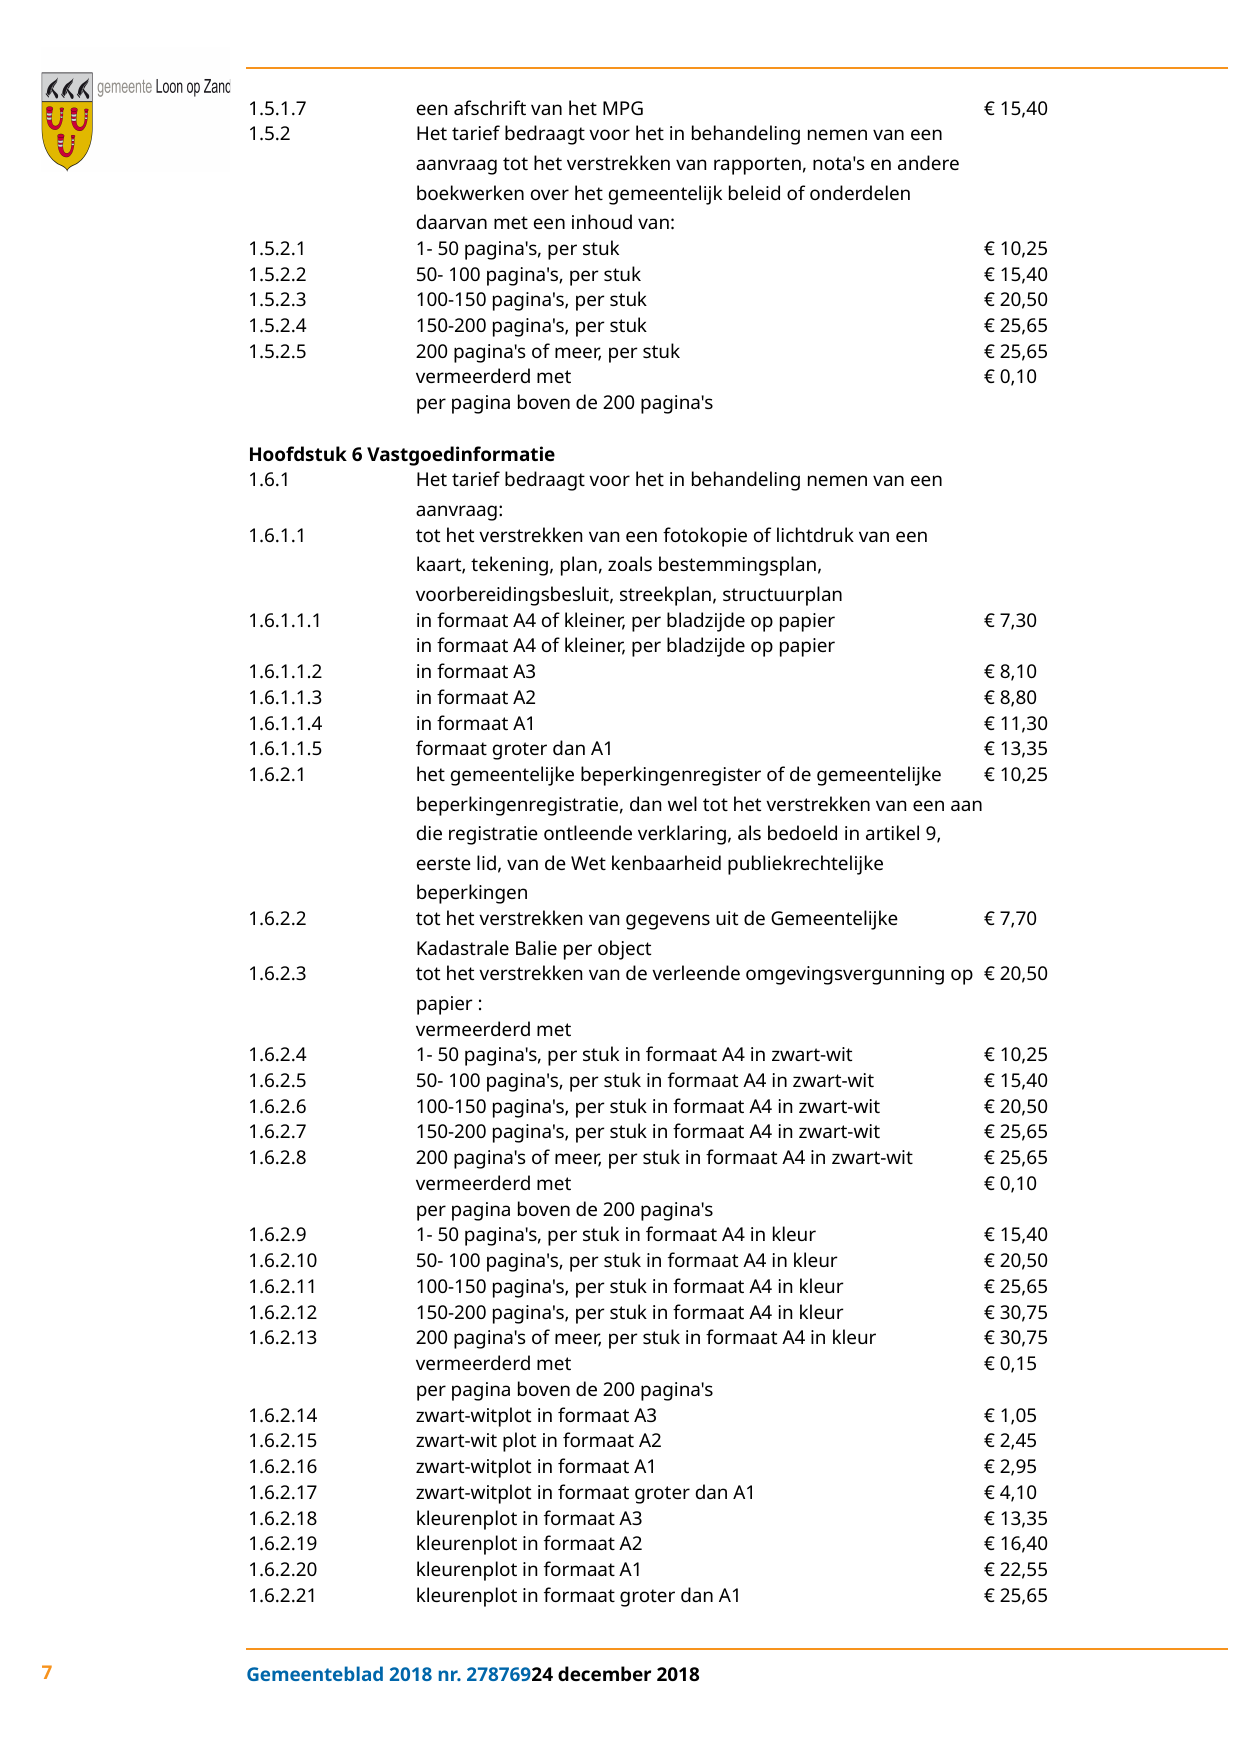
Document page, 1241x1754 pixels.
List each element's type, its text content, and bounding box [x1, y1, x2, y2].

table_cell in formaat A2 [416, 684, 984, 710]
table_cell [248, 1196, 416, 1222]
table_cell [984, 1196, 1152, 1222]
table_cell 1.5.2.1 [248, 235, 416, 261]
table_cell het gemeentelijke beperkingenregister of de gemeentelijke beperkingenregistratie, dan wel tot het verstrekken van een aan die registratie ontleende verklaring, als bedoeld in artikel 9, eerste lid, van de Wet kenbaarheid publiekrechtelijke beperkingen [416, 761, 984, 905]
table_cell kleurenplot in formaat A3 [416, 1505, 984, 1530]
table_cell 1.6.2.21 [248, 1582, 416, 1608]
table_cell € 25,65 [984, 1273, 1152, 1299]
table_cell 1.6.2.12 [248, 1299, 416, 1324]
table_cell 100-150 pagina's, per stuk in formaat A4 in zwart-wit [416, 1093, 984, 1119]
table_cell 1.6.1.1.2 [248, 658, 416, 684]
table_cell per pagina boven de 200 pagina's [416, 389, 984, 415]
table_cell 1.6.2.15 [248, 1428, 416, 1453]
table_cell Het tarief bedraagt voor het in behandeling nemen van een aanvraag tot het verstrekken van rapporten, nota's en andere boekwerken over het gemeentelijk beleid of onderdelen daarvan met een inhoud van: [416, 121, 984, 235]
table_cell in formaat A4 of kleiner, per bladzijde op papier [416, 633, 984, 658]
table_cell € 25,65 [984, 1582, 1152, 1608]
table_cell € 8,10 [984, 658, 1152, 684]
table_cell 1- 50 pagina's, per stuk in formaat A4 in kleur [416, 1222, 984, 1247]
table_cell 1.6.1.1.5 [248, 735, 416, 761]
table_cell 50- 100 pagina's, per stuk in formaat A4 in zwart-wit [416, 1067, 984, 1093]
table_cell 200 pagina's of meer, per stuk [416, 338, 984, 364]
table_cell 1.6.2.2 [248, 905, 416, 961]
table_cell [248, 633, 416, 658]
table_cell 1.6.1.1.3 [248, 684, 416, 710]
table_cell 1.6.1.1 [248, 522, 416, 607]
table_cell 1.6.1 [248, 467, 416, 522]
table_cell 1- 50 pagina's, per stuk [416, 235, 984, 261]
table_cell 1.6.2.3 [248, 961, 416, 1016]
table_cell 1.5.2.3 [248, 286, 416, 312]
table_cell € 2,95 [984, 1453, 1152, 1479]
table_cell 1.6.2.8 [248, 1145, 416, 1170]
table_cell zwart-wit plot in formaat A2 [416, 1428, 984, 1453]
table_cell € 20,50 [984, 961, 1152, 1016]
table_cell [984, 1376, 1152, 1402]
picture [41, 47, 231, 172]
table_cell [248, 364, 416, 389]
table_cell vermeerderd met [416, 1170, 984, 1196]
table_cell 50- 100 pagina's, per stuk in formaat A4 in kleur [416, 1248, 984, 1273]
table_cell € 20,50 [984, 1093, 1152, 1119]
table_cell € 0,10 [984, 364, 1152, 389]
table_cell [984, 121, 1152, 235]
table_cell € 0,15 [984, 1350, 1152, 1376]
table_cell 1.5.2 [248, 121, 416, 235]
table_cell kleurenplot in formaat groter dan A1 [416, 1582, 984, 1608]
table_cell [248, 1376, 416, 1402]
table_cell € 25,65 [984, 1119, 1152, 1144]
table_cell tot het verstrekken van de verleende omgevingsvergunning op papier : [416, 961, 984, 1016]
table_cell 1.6.2.5 [248, 1067, 416, 1093]
table_cell € 0,10 [984, 1170, 1152, 1196]
table_cell 1.6.2.4 [248, 1042, 416, 1067]
table_cell Het tarief bedraagt voor het in behandeling nemen van een aanvraag: [416, 467, 984, 522]
table_cell 150-200 pagina's, per stuk [416, 312, 984, 338]
table_cell 1.6.2.11 [248, 1273, 416, 1299]
table_cell in formaat A4 of kleiner, per bladzijde op papier [416, 607, 984, 632]
table_cell zwart-witplot in formaat groter dan A1 [416, 1479, 984, 1505]
table_cell 50- 100 pagina's, per stuk [416, 261, 984, 286]
table_cell € 15,40 [984, 261, 1152, 286]
table_cell € 10,25 [984, 235, 1152, 261]
table_cell 1.6.2.6 [248, 1093, 416, 1119]
table_cell zwart-witplot in formaat A3 [416, 1402, 984, 1427]
table_cell in formaat A1 [416, 710, 984, 735]
table_cell 1.6.2.13 [248, 1325, 416, 1350]
table_cell € 13,35 [984, 1505, 1152, 1530]
table_cell formaat groter dan A1 [416, 735, 984, 761]
table_cell € 2,45 [984, 1428, 1152, 1453]
table_cell 1.6.2.10 [248, 1248, 416, 1273]
table_cell 1.5.2.2 [248, 261, 416, 286]
table_cell 1.6.2.7 [248, 1119, 416, 1144]
table_cell € 15,40 [984, 1067, 1152, 1093]
table_cell [984, 1016, 1152, 1042]
table_cell € 7,30 [984, 607, 1152, 632]
table_cell 1.6.1.1.1 [248, 607, 416, 632]
table_cell kleurenplot in formaat A1 [416, 1556, 984, 1582]
table_cell 1.5.2.4 [248, 312, 416, 338]
table_cell 150-200 pagina's, per stuk in formaat A4 in kleur [416, 1299, 984, 1324]
table_cell 1.6.1.1.4 [248, 710, 416, 735]
table_cell € 16,40 [984, 1530, 1152, 1556]
table_cell 1.5.2.5 [248, 338, 416, 364]
table_cell [416, 415, 984, 441]
table_cell vermeerderd met [416, 1016, 984, 1042]
table_cell 1.6.2.9 [248, 1222, 416, 1247]
table_cell € 15,40 [984, 95, 1152, 121]
table_cell [984, 415, 1152, 441]
table_cell 1.6.2.14 [248, 1402, 416, 1427]
table_cell € 20,50 [984, 1248, 1152, 1273]
table_cell [248, 415, 416, 441]
table_cell € 13,35 [984, 735, 1152, 761]
table_cell € 10,25 [984, 1042, 1152, 1067]
table_cell tot het verstrekken van gegevens uit de Gemeentelijke Kadastrale Balie per object [416, 905, 984, 961]
table_cell 1.6.2.1 [248, 761, 416, 905]
table_cell € 20,50 [984, 286, 1152, 312]
table_cell 1- 50 pagina's, per stuk in formaat A4 in zwart-wit [416, 1042, 984, 1067]
table_cell tot het verstrekken van een fotokopie of lichtdruk van een kaart, tekening, plan, zoals bestemmingsplan, voorbereidingsbesluit, streekplan, structuurplan [416, 522, 984, 607]
table_cell zwart-witplot in formaat A1 [416, 1453, 984, 1479]
table_cell [984, 522, 1152, 607]
table_cell een afschrift van het MPG [416, 95, 984, 121]
table_cell € 25,65 [984, 312, 1152, 338]
table_cell [248, 389, 416, 415]
table_cell € 7,70 [984, 905, 1152, 961]
table_cell 1.6.2.17 [248, 1479, 416, 1505]
table_cell 200 pagina's of meer, per stuk in formaat A4 in kleur [416, 1325, 984, 1350]
table_cell € 1,05 [984, 1402, 1152, 1427]
table_cell € 25,65 [984, 338, 1152, 364]
table_cell [248, 1170, 416, 1196]
table_cell 1.6.2.16 [248, 1453, 416, 1479]
table_cell 1.6.2.19 [248, 1530, 416, 1556]
table_cell [248, 1350, 416, 1376]
table_cell 200 pagina's of meer, per stuk in formaat A4 in zwart-wit [416, 1145, 984, 1170]
table_cell per pagina boven de 200 pagina's [416, 1376, 984, 1402]
table_cell [984, 441, 1152, 467]
table_cell vermeerderd met [416, 364, 984, 389]
table_cell 100-150 pagina's, per stuk in formaat A4 in kleur [416, 1273, 984, 1299]
table_cell vermeerderd met [416, 1350, 984, 1376]
table_cell in formaat A3 [416, 658, 984, 684]
table_cell € 10,25 [984, 761, 1152, 905]
table_cell per pagina boven de 200 pagina's [416, 1196, 984, 1222]
table_cell € 30,75 [984, 1325, 1152, 1350]
table_cell € 22,55 [984, 1556, 1152, 1582]
table_cell € 30,75 [984, 1299, 1152, 1324]
table_cell [984, 389, 1152, 415]
table_cell [984, 467, 1152, 522]
table_cell [984, 633, 1152, 658]
table_cell Hoofdstuk 6 Vastgoedinformatie [248, 441, 984, 467]
table_cell 100-150 pagina's, per stuk [416, 286, 984, 312]
table_cell € 8,80 [984, 684, 1152, 710]
table_cell kleurenplot in formaat A2 [416, 1530, 984, 1556]
table_cell 1.5.1.7 [248, 95, 416, 121]
table_cell [248, 1016, 416, 1042]
table_cell € 4,10 [984, 1479, 1152, 1505]
table_cell 1.6.2.20 [248, 1556, 416, 1582]
table_cell € 25,65 [984, 1145, 1152, 1170]
table_cell € 15,40 [984, 1222, 1152, 1247]
table_cell € 11,30 [984, 710, 1152, 735]
table_cell 1.6.2.18 [248, 1505, 416, 1530]
table_cell 150-200 pagina's, per stuk in formaat A4 in zwart-wit [416, 1119, 984, 1144]
